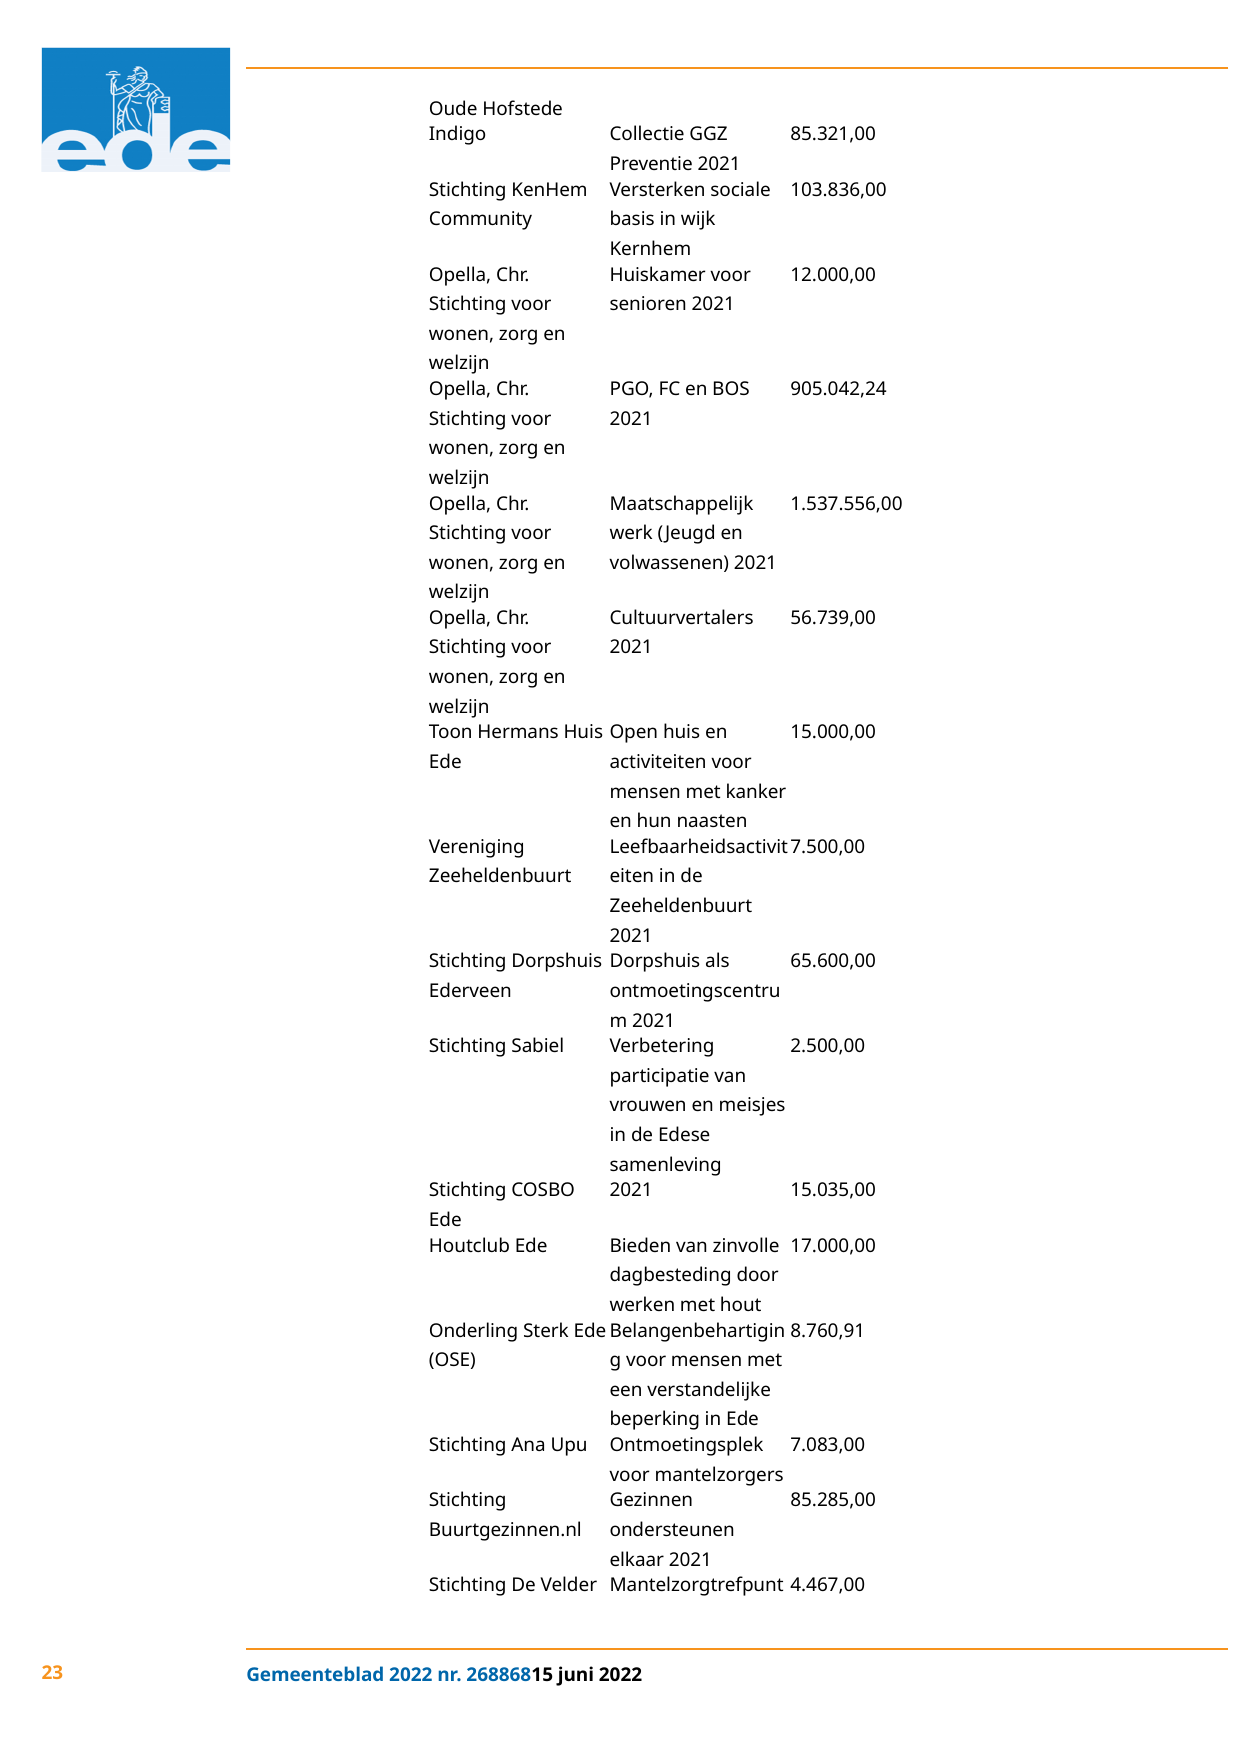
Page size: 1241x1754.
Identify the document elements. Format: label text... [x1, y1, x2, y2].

table_cell 103.836,00 [790, 176, 971, 261]
table_cell 4.467,00 [790, 1571, 971, 1597]
table_cell Onderling Sterk Ede (OSE) [429, 1317, 609, 1431]
table_cell Verbetering participatie van vrouwen en meisjes in de Edese samenleving [609, 1033, 790, 1177]
table_cell [248, 1431, 429, 1487]
table_cell Stichting KenHem Community [429, 176, 609, 261]
table_cell Oude Hofstede [429, 95, 609, 121]
table_cell [248, 948, 429, 1032]
table_cell [248, 1487, 429, 1571]
table_cell 56.739,00 [790, 604, 971, 719]
table_cell Mantelzorgtrefpunt [609, 1571, 790, 1597]
table_cell [790, 95, 971, 121]
table_cell [248, 604, 429, 719]
table_cell [609, 95, 790, 121]
table_cell 12.000,00 [790, 261, 971, 375]
table_cell Dorpshuis als ontmoetingscentrum 2021 [609, 948, 790, 1032]
table_cell [248, 833, 429, 948]
table_cell 17.000,00 [790, 1232, 971, 1317]
table_cell 2021 [609, 1177, 790, 1232]
table_cell Collectie GGZ Preventie 2021 [609, 121, 790, 176]
table_cell Indigo [429, 121, 609, 176]
table_cell Vereniging Zeeheldenbuurt [429, 833, 609, 948]
table_cell Stichting Sabiel [429, 1033, 609, 1177]
table_cell [248, 1033, 429, 1177]
table_cell [248, 261, 429, 375]
table_cell Cultuurvertalers 2021 [609, 604, 790, 719]
table_cell Ontmoetingsplek voor mantelzorgers [609, 1431, 790, 1487]
table_cell Opella, Chr. Stichting voor wonen, zorg en welzijn [429, 490, 609, 604]
table_cell Opella, Chr. Stichting voor wonen, zorg en welzijn [429, 604, 609, 719]
table_cell PGO, FC en BOS 2021 [609, 375, 790, 490]
table_cell Stichting COSBO Ede [429, 1177, 609, 1232]
table_cell [248, 121, 429, 176]
picture [41, 47, 231, 172]
table_cell Stichting Ana Upu [429, 1431, 609, 1487]
table_cell Maatschappelijk werk (Jeugd en volwassenen) 2021 [609, 490, 790, 604]
table_cell Bieden van zinvolle dagbesteding door werken met hout [609, 1232, 790, 1317]
table_cell [248, 490, 429, 604]
table_cell 905.042,24 [790, 375, 971, 490]
table_cell [248, 176, 429, 261]
table_cell Houtclub Ede [429, 1232, 609, 1317]
table_cell 2.500,00 [790, 1033, 971, 1177]
table_cell Open huis en activiteiten voor mensen met kanker en hun naasten [609, 719, 790, 833]
table_cell [248, 719, 429, 833]
table_cell 7.083,00 [790, 1431, 971, 1487]
table_cell Stichting De Velder [429, 1571, 609, 1597]
table_cell [248, 95, 429, 121]
table_cell Gezinnen ondersteunen elkaar 2021 [609, 1487, 790, 1571]
table_cell [248, 1232, 429, 1317]
table_cell 85.285,00 [790, 1487, 971, 1571]
table_cell Belangenbehartiging voor mensen met een verstandelijke beperking in Ede [609, 1317, 790, 1431]
table_cell 15.000,00 [790, 719, 971, 833]
table_cell [248, 1317, 429, 1431]
table_cell Huiskamer voor senioren 2021 [609, 261, 790, 375]
table_cell Versterken sociale basis in wijk Kernhem [609, 176, 790, 261]
table_cell Toon Hermans Huis Ede [429, 719, 609, 833]
table_cell 15.035,00 [790, 1177, 971, 1232]
table_cell [248, 375, 429, 490]
table_cell 8.760,91 [790, 1317, 971, 1431]
table_cell Stichting Dorpshuis Ederveen [429, 948, 609, 1032]
table_cell [248, 1177, 429, 1232]
table_cell 1.537.556,00 [790, 490, 971, 604]
table_cell Stichting Buurtgezinnen.nl [429, 1487, 609, 1571]
table_cell Opella, Chr. Stichting voor wonen, zorg en welzijn [429, 261, 609, 375]
table_cell Leefbaarheidsactiviteiten in de Zeeheldenbuurt 2021 [609, 833, 790, 948]
table_cell [248, 1571, 429, 1597]
table_cell 7.500,00 [790, 833, 971, 948]
table_cell 65.600,00 [790, 948, 971, 1032]
table_cell 85.321,00 [790, 121, 971, 176]
table_cell Opella, Chr. Stichting voor wonen, zorg en welzijn [429, 375, 609, 490]
